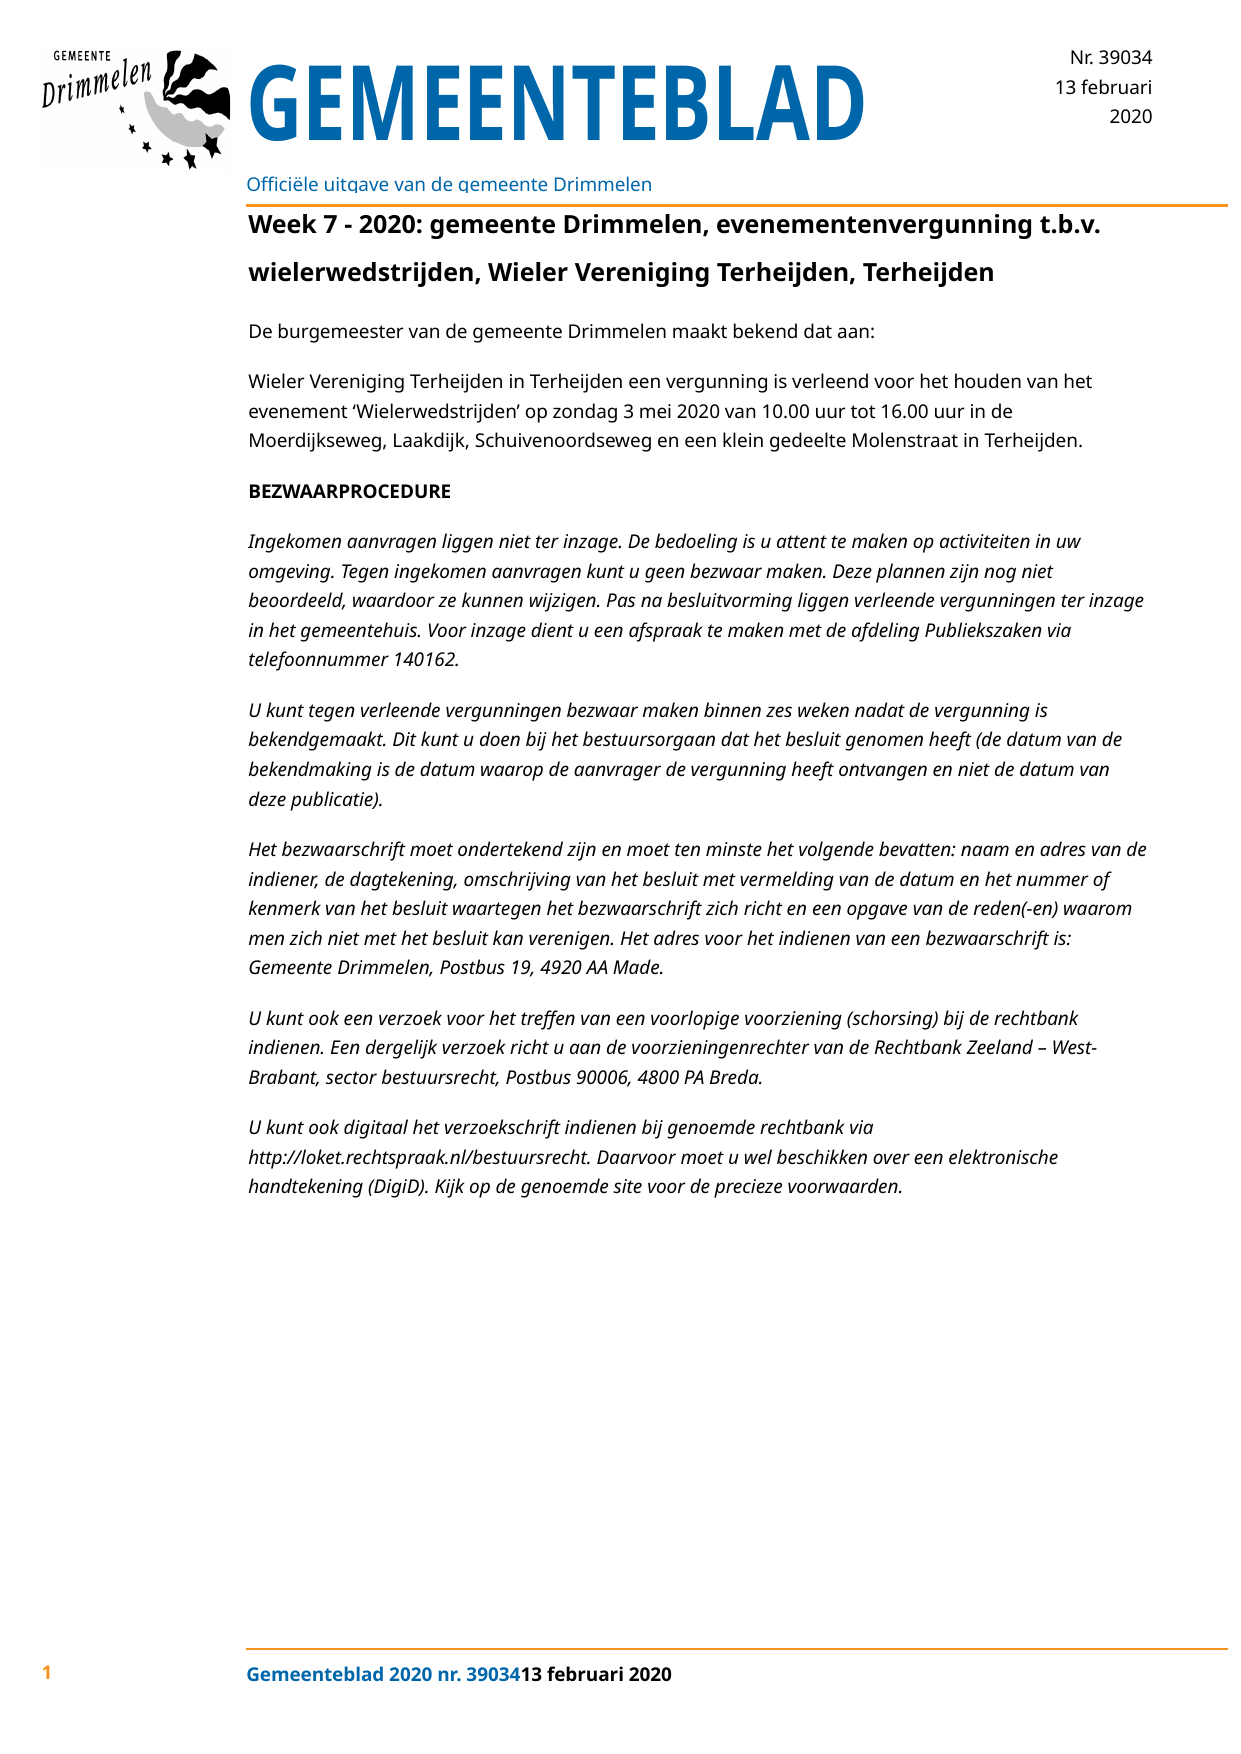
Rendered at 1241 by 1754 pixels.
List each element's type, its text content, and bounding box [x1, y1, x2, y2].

text U kunt tegen verleende vergunningen bezwaar maken binnen zes weken nadat de vergunning is bekendgemaakt. Dit kunt u doen bij het bestuursorgaan dat het besluit genomen heeft (de datum van de bekendmaking is de datum waarop de aanvrager de vergunning heeft ontvangen en niet de datum van deze publicatie). [248, 697, 1152, 812]
text De burgemeester van de gemeente Drimmelen maakt bekend dat aan: [248, 318, 1152, 344]
text U kunt ook een verzoek voor het treffen van een voorlopige voorziening (schorsing) bij de rechtbank indienen. Een dergelijk verzoek richt u aan de voorzieningenrechter van de Rechtbank Zeeland – West-Brabant, sector bestuursrecht, Postbus 90006, 4800 PA Breda. [248, 1005, 1152, 1090]
text BEZWAARPROCEDURE [248, 478, 1152, 504]
text Week 7 - 2020: gemeente Drimmelen, evenementenvergunning t.b.v. wielerwedstrijden, Wieler Vereniging Terheijden, Terheijden [248, 207, 1152, 288]
text Wieler Vereniging Terheijden in Terheijden een vergunning is verleend voor het houden van het evenement ‘Wielerwedstrijden’ op zondag 3 mei 2020 van 10.00 uur tot 16.00 uur in de Moerdijkseweg, Laakdijk, Schuivenoordseweg en een klein gedeelte Molenstraat in Terheijden. [248, 368, 1152, 453]
text Het bezwaarschrift moet ondertekend zijn en moet ten minste het volgende bevatten: naam en adres van de indiener, de dagtekening, omschrijving van het besluit met vermelding van de datum en het nummer of kenmerk van het besluit waartegen het bezwaarschrift zich richt en een opgave van de reden(-en) waarom men zich niet met het besluit kan verenigen. Het adres voor het indienen van een bezwaarschrift is: Gemeente Drimmelen, Postbus 19, 4920 AA Made. [248, 836, 1152, 980]
text U kunt ook digitaal het verzoekschrift indienen bij genoemde rechtbank via http://loket.rechtspraak.nl/bestuursrecht. Daarvoor moet u wel beschikken over een elektronische handtekening (DigiD). Kijk op de genoemde site voor de precieze voorwaarden. [248, 1114, 1152, 1199]
picture [41, 47, 231, 172]
text Ingekomen aanvragen liggen niet ter inzage. De bedoeling is u attent te maken op activiteiten in uw omgeving. Tegen ingekomen aanvragen kunt u geen bezwaar maken. Deze plannen zijn nog niet beoordeeld, waardoor ze kunnen wijzigen. Pas na besluitvorming liggen verleende vergunningen ter inzage in het gemeentehuis. Voor inzage dient u een afspraak te maken met de afdeling Publiekszaken via telefoonnummer 140162. [248, 528, 1152, 672]
